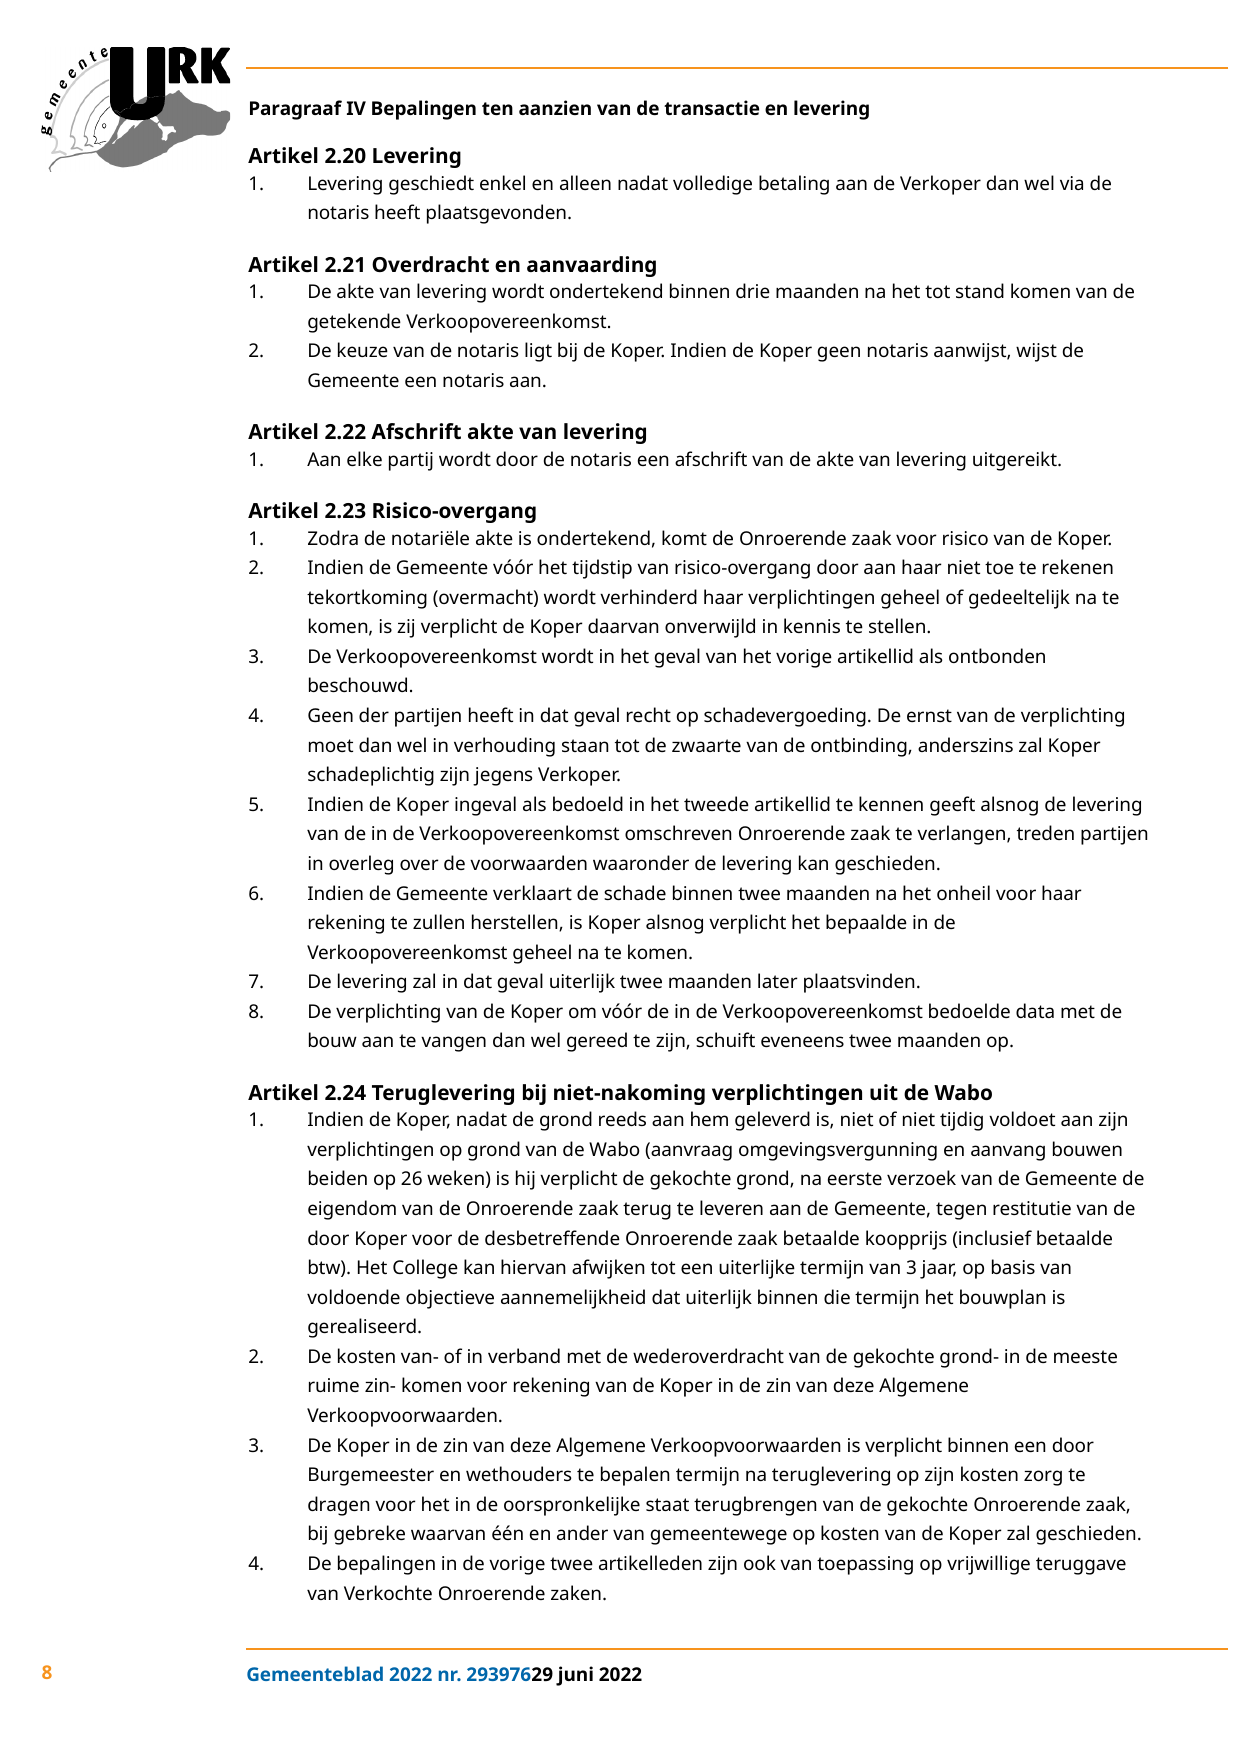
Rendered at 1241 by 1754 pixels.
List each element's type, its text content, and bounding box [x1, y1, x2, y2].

list Geen der partijen heeft in dat geval recht op schadevergoeding. De ernst van de verplichting moet dan wel in verhouding staan tot de zwaarte van de ontbinding, anderszins zal Koper schadeplichtig zijn jegens Verkoper. [248, 702, 1152, 787]
list Indien de Koper, nadat de grond reeds aan hem geleverd is, niet of niet tijdig voldoet aan zijn verplichtingen op grond van de Wabo (aanvraag omgevingsvergunning en aanvang bouwen beiden op 26 weken) is hij verplicht de gekochte grond, na eerste verzoek van de Gemeente de eigendom van de Onroerende zaak terug te leveren aan de Gemeente, tegen restitutie van de door Koper voor de desbetreffende Onroerende zaak betaalde koopprijs (inclusief betaalde btw). Het College kan hiervan afwijken tot een uiterlijke termijn van 3 jaar, op basis van voldoende objectieve aannemelijkheid dat uiterlijk binnen die termijn het bouwplan is gerealiseerd. [248, 1106, 1152, 1339]
list Levering geschiedt enkel en alleen nadat volledige betaling aan de Verkoper dan wel via de notaris heeft plaatsgevonden. [248, 170, 1152, 225]
picture [41, 47, 231, 172]
list Indien de Gemeente vóór het tijdstip van risico-overgang door aan haar niet toe te rekenen tekortkoming (overmacht) wordt verhinderd haar verplichtingen geheel of gedeeltelijk na te komen, is zij verplicht de Koper daarvan onverwijld in kennis te stellen. [248, 554, 1152, 639]
list Zodra de notariële akte is ondertekend, komt de Onroerende zaak voor risico van de Koper. [248, 525, 1152, 550]
list De kosten van- of in verband met de wederoverdracht van de gekochte grond- in de meeste ruime zin- komen voor rekening van de Koper in de zin van deze Algemene Verkoopvoorwaarden. [248, 1343, 1152, 1428]
list De levering zal in dat geval uiterlijk twee maanden later plaatsvinden. [248, 968, 1152, 994]
text Artikel 2.24 Teruglevering bij niet-nakoming verplichtingen uit de Wabo [248, 1078, 1152, 1106]
list Aan elke partij wordt door de notaris een afschrift van de akte van levering uitgereikt. [248, 446, 1152, 472]
list De akte van levering wordt ondertekend binnen drie maanden na het tot stand komen van de getekende Verkoopovereenkomst. [248, 278, 1152, 333]
text Artikel 2.21 Overdracht en aanvaarding [248, 250, 1152, 278]
text Paragraaf IV Bepalingen ten aanzien van de transactie en levering [248, 95, 1152, 121]
list Indien de Gemeente verklaart de schade binnen twee maanden na het onheil voor haar rekening te zullen herstellen, is Koper alsnog verplicht het bepaalde in de Verkoopovereenkomst geheel na te komen. [248, 880, 1152, 964]
text Artikel 2.20 Levering [248, 141, 1152, 170]
list De bepalingen in de vorige twee artikelleden zijn ook van toepassing op vrijwillige teruggave van Verkochte Onroerende zaken. [248, 1550, 1152, 1606]
list De Verkoopovereenkomst wordt in het geval van het vorige artikellid als ontbonden beschouwd. [248, 643, 1152, 698]
list Indien de Koper ingeval als bedoeld in het tweede artikellid te kennen geeft alsnog de levering van de in de Verkoopovereenkomst omschreven Onroerende zaak te verlangen, treden partijen in overleg over de voorwaarden waaronder de levering kan geschieden. [248, 791, 1152, 876]
text Artikel 2.23 Risico-overgang [248, 496, 1152, 525]
text Artikel 2.22 Afschrift akte van levering [248, 417, 1152, 446]
list De verplichting van de Koper om vóór de in de Verkoopovereenkomst bedoelde data met de bouw aan te vangen dan wel gereed te zijn, schuift eveneens twee maanden op. [248, 998, 1152, 1053]
list De Koper in de zin van deze Algemene Verkoopvoorwaarden is verplicht binnen een door Burgemeester en wethouders te bepalen termijn na teruglevering op zijn kosten zorg te dragen voor het in de oorspronkelijke staat terugbrengen van de gekochte Onroerende zaak, bij gebreke waarvan één en ander van gemeentewege op kosten van de Koper zal geschieden. [248, 1432, 1152, 1546]
list De keuze van de notaris ligt bij de Koper. Indien de Koper geen notaris aanwijst, wijst de Gemeente een notaris aan. [248, 337, 1152, 393]
